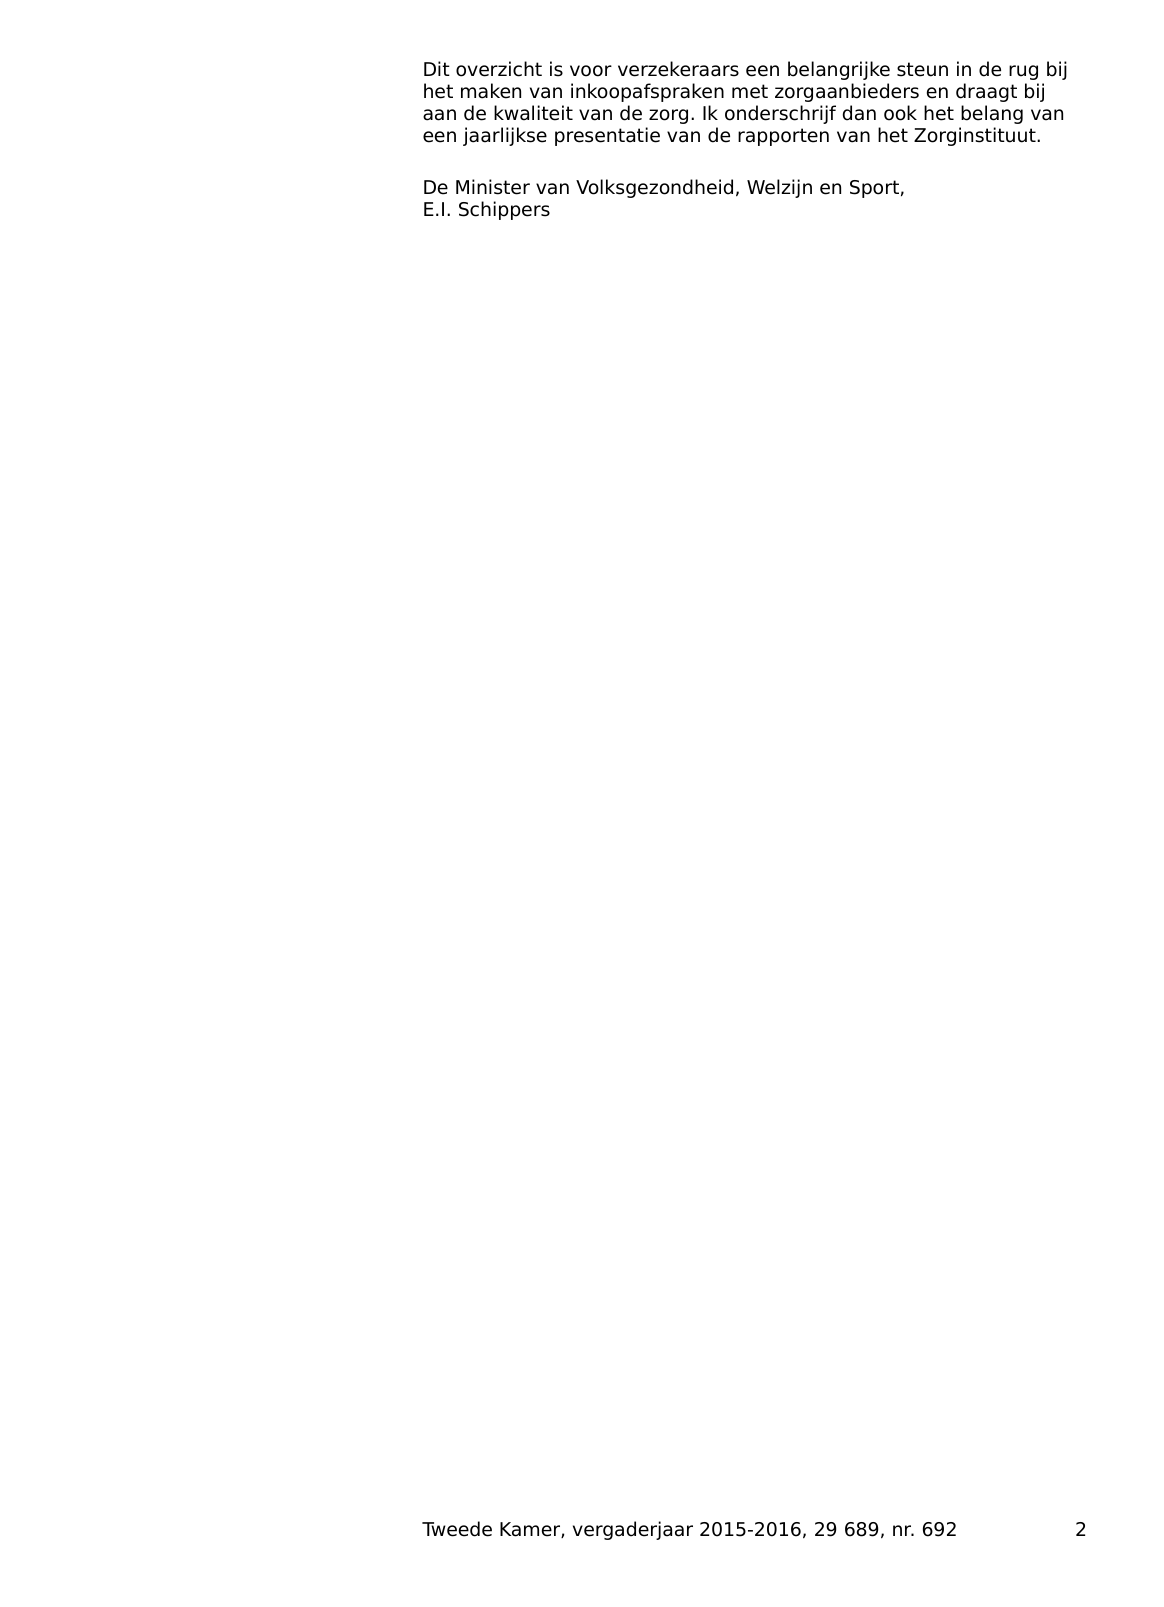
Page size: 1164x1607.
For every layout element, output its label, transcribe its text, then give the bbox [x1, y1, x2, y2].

text De Minister van Volksgezondheid, Welzijn en Sport, E.I. Schippers [422, 177, 1087, 221]
text Dit overzicht is voor verzekeraars een belangrijke steun in de rug bij het maken van inkoopafspraken met zorgaanbieders en draagt bij aan de kwaliteit van de zorg. Ik onderschrijf dan ook het belang van een jaarlijkse presentatie van de rapporten van het Zorginstituut. [422, 59, 1087, 147]
